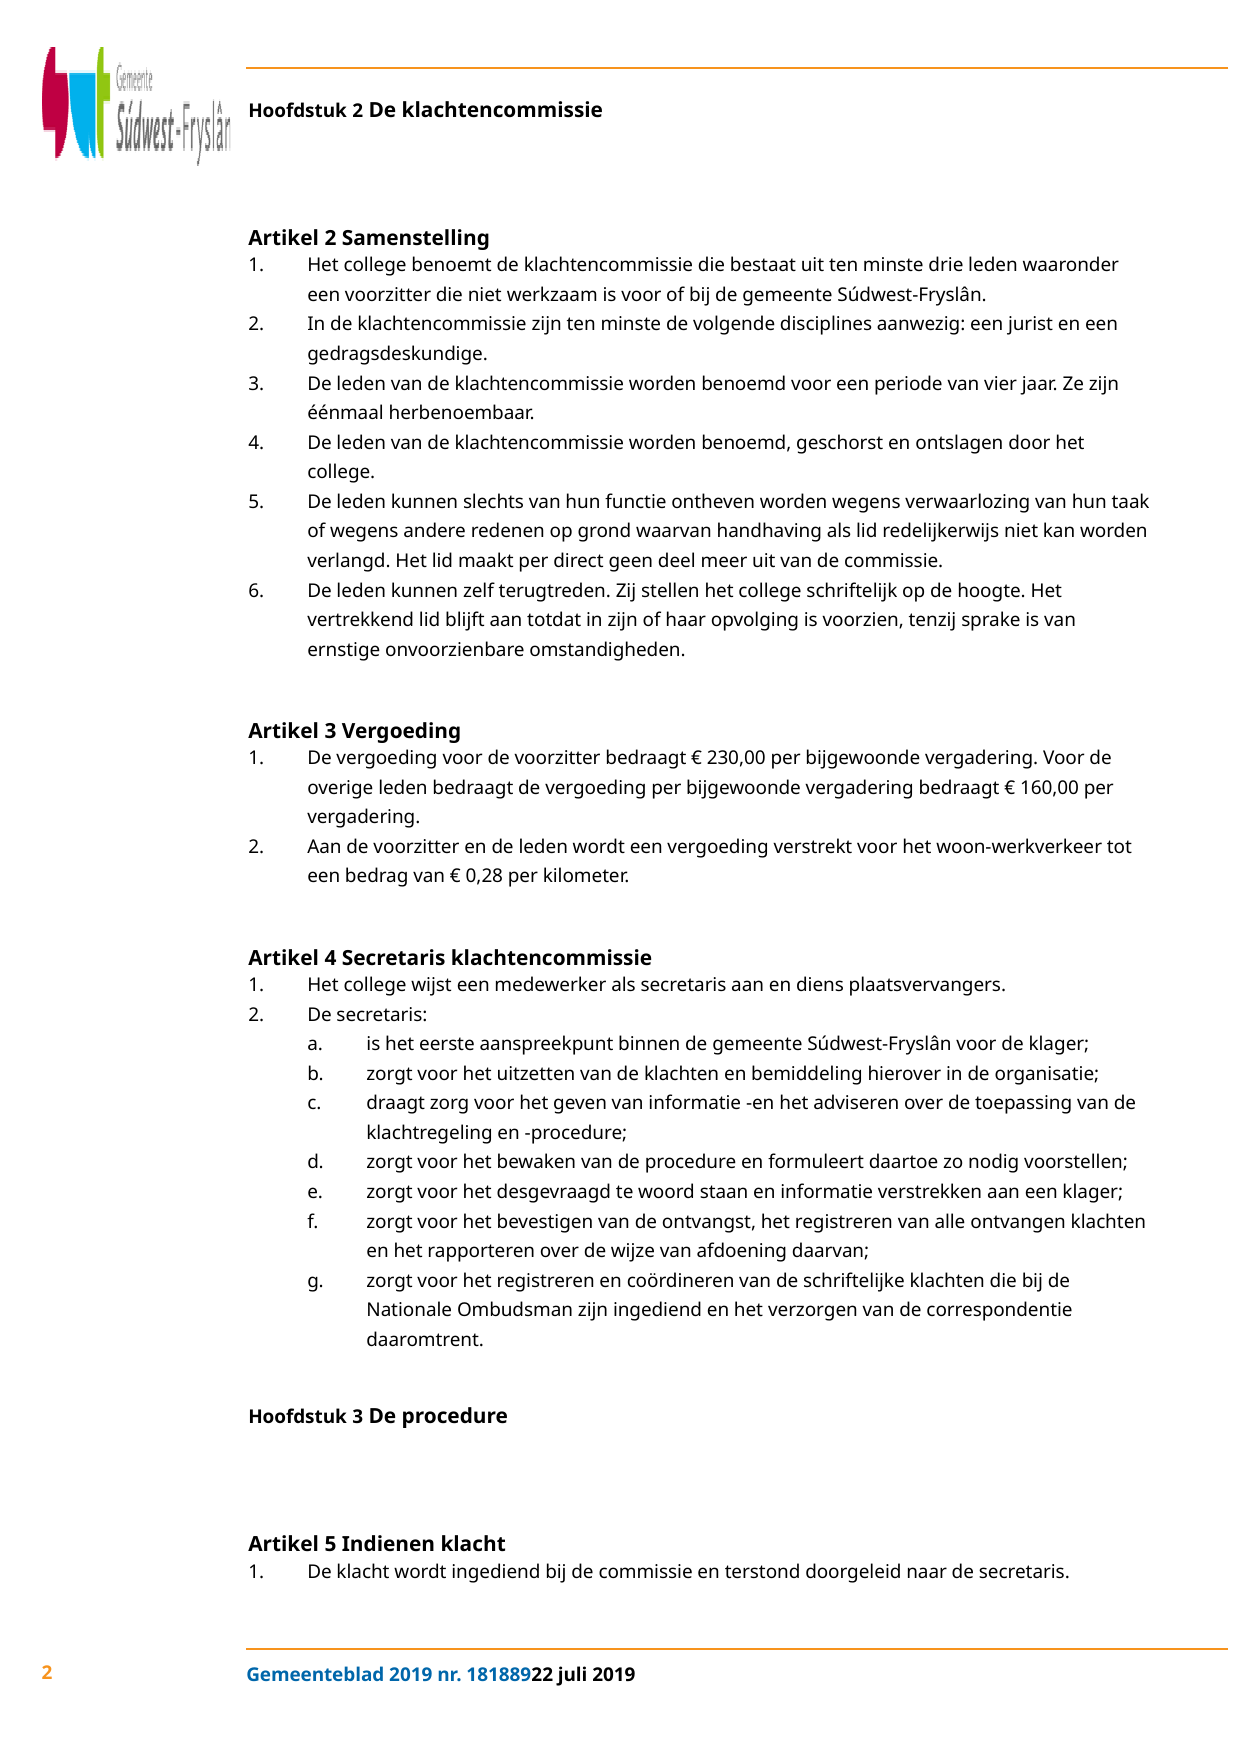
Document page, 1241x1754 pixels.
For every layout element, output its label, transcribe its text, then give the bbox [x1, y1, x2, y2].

picture [41, 47, 231, 172]
text Hoofdstuk 3 De procedure [248, 1401, 1152, 1430]
list De secretaris: [248, 1001, 1152, 1026]
list De klacht wordt ingediend bij de commissie en terstond doorgeleid naar de secretaris. [248, 1558, 1152, 1584]
text Artikel 3 Vergoeding [248, 716, 1152, 744]
list Aan de voorzitter en de leden wordt een vergoeding verstrekt voor het woon-werkverkeer tot een bedrag van € 0,28 per kilometer. [248, 833, 1152, 888]
text Artikel 4 Secretaris klachtencommissie [248, 943, 1152, 971]
list zorgt voor het bevestigen van de ontvangst, het registreren van alle ontvangen klachten en het rapporteren over de wijze van afdoening daarvan; [307, 1208, 1152, 1263]
list draagt zorg voor het geven van informatie -en het adviseren over de toepassing van de klachtregeling en -procedure; [307, 1089, 1152, 1145]
list De leden kunnen slechts van hun functie ontheven worden wegens verwaarlozing van hun taak of wegens andere redenen op grond waarvan handhaving als lid redelijkerwijs niet kan worden verlangd. Het lid maakt per direct geen deel meer uit van de commissie. [248, 488, 1152, 573]
text Hoofdstuk 2 De klachtencommissie [248, 95, 1152, 123]
list is het eerste aanspreekpunt binnen de gemeente Súdwest-Fryslân voor de klager; [307, 1030, 1152, 1056]
list De leden van de klachtencommissie worden benoemd voor een periode van vier jaar. Ze zijn éénmaal herbenoembaar. [248, 370, 1152, 425]
list De leden van de klachtencommissie worden benoemd, geschorst en ontslagen door het college. [248, 429, 1152, 484]
list De vergoeding voor de voorzitter bedraagt € 230,00 per bijgewoonde vergadering. Voor de overige leden bedraagt de vergoeding per bijgewoonde vergadering bedraagt € 160,00 per vergadering. [248, 744, 1152, 829]
text Artikel 5 Indienen klacht [248, 1529, 1152, 1558]
list zorgt voor het uitzetten van de klachten en bemiddeling hierover in de organisatie; [307, 1060, 1152, 1086]
text Artikel 2 Samenstelling [248, 223, 1152, 251]
list zorgt voor het registreren en coördineren van de schriftelijke klachten die bij de Nationale Ombudsman zijn ingediend en het verzorgen van de correspondentie daaromtrent. [307, 1267, 1152, 1352]
list In de klachtencommissie zijn ten minste de volgende disciplines aanwezig: een jurist en een gedragsdeskundige. [248, 311, 1152, 366]
list De leden kunnen zelf terugtreden. Zij stellen het college schriftelijk op de hoogte. Het vertrekkend lid blijft aan totdat in zijn of haar opvolging is voorzien, tenzij sprake is van ernstige onvoorzienbare omstandigheden. [248, 577, 1152, 662]
list zorgt voor het bewaken van de procedure en formuleert daartoe zo nodig voorstellen; [307, 1149, 1152, 1174]
list Het college benoemt de klachtencommissie die bestaat uit ten minste drie leden waaronder een voorzitter die niet werkzaam is voor of bij de gemeente Súdwest-Fryslân. [248, 251, 1152, 307]
list zorgt voor het desgevraagd te woord staan en informatie verstrekken aan een klager; [307, 1178, 1152, 1204]
list Het college wijst een medewerker als secretaris aan en diens plaatsvervangers. [248, 971, 1152, 997]
